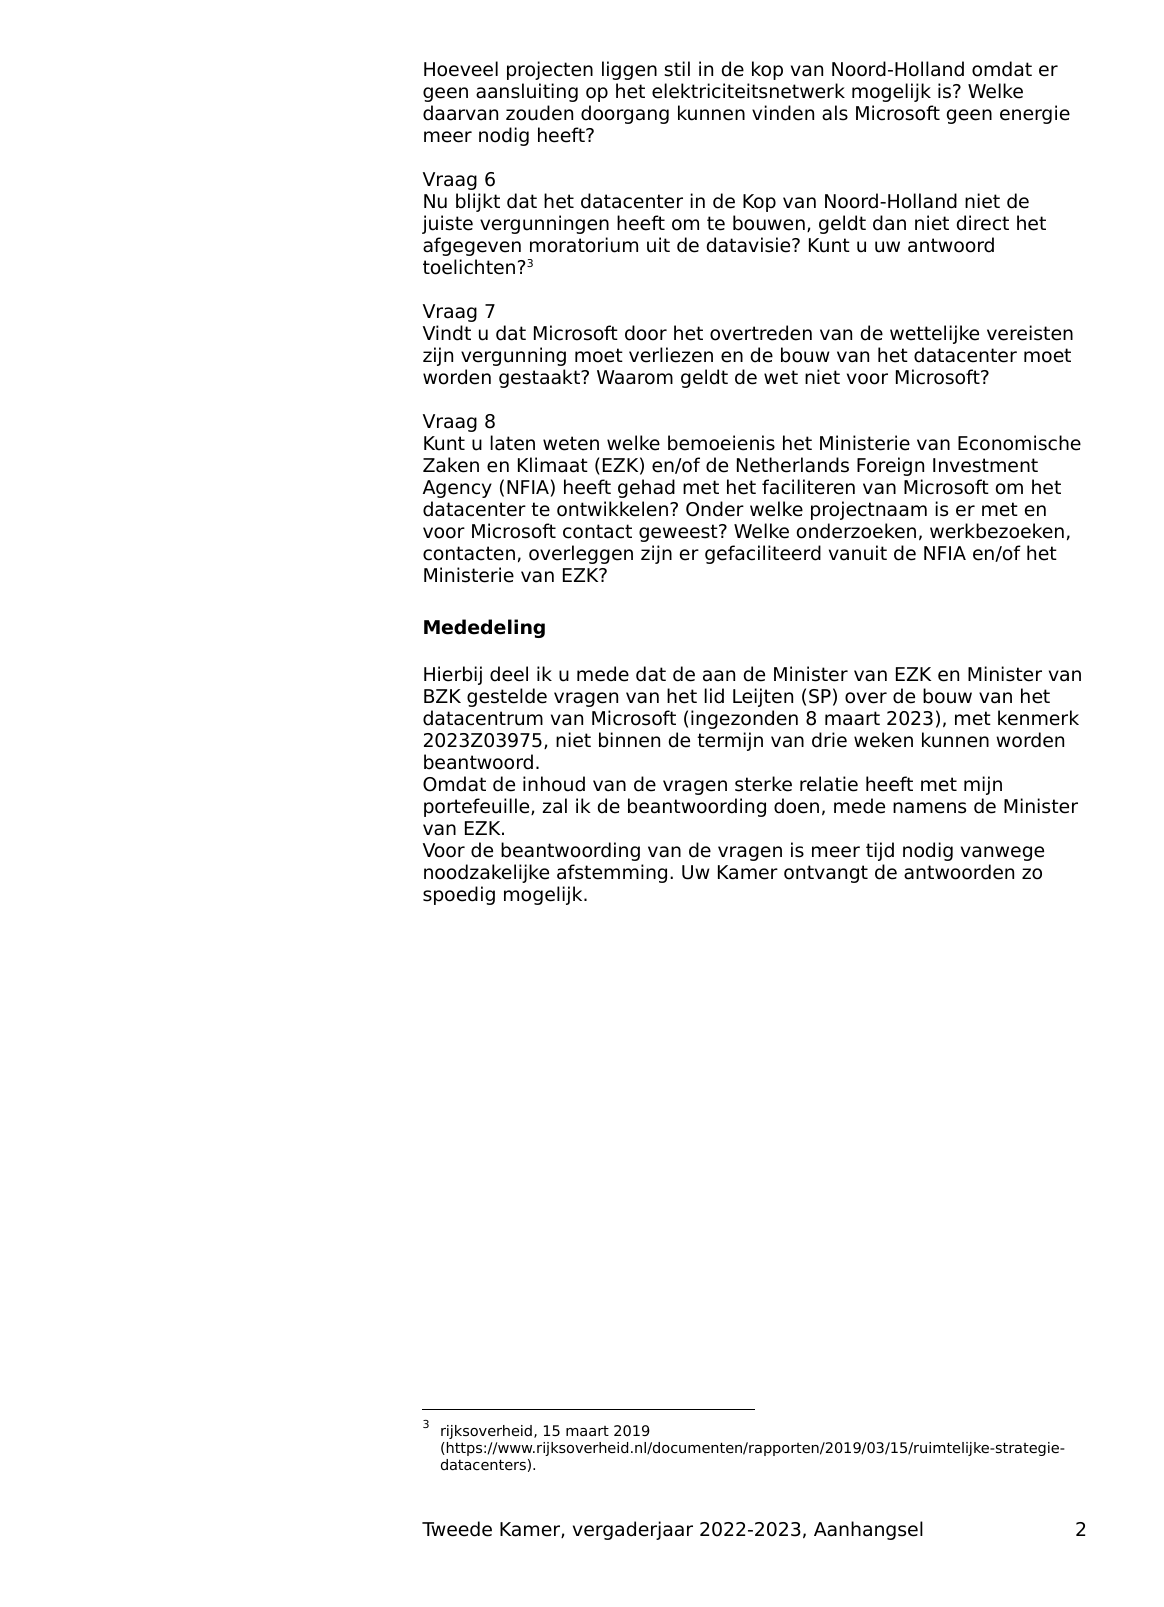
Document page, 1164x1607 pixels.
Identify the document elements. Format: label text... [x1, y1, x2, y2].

text rijksoverheid, 15 maart 2019 (https://www.rijksoverheid.nl/documenten/rapporten/2019/03/15/ruimtelijke-strategie-datacenters). [422, 1418, 1087, 1474]
text Vraag 8 [422, 411, 1087, 433]
subtitle Mededeling [422, 617, 1087, 639]
text Hoeveel projecten liggen stil in de kop van Noord-Holland omdat er geen aansluiting op het elektriciteitsnetwerk mogelijk is? Welke daarvan zouden doorgang kunnen vinden als Microsoft geen energie meer nodig heeft? [422, 59, 1087, 147]
text Vindt u dat Microsoft door het overtreden van de wettelijke vereisten zijn vergunning moet verliezen en de bouw van het datacenter moet worden gestaakt? Waarom geldt de wet niet voor Microsoft? [422, 323, 1087, 389]
text Vraag 6 [422, 169, 1087, 191]
text Nu blijkt dat het datacenter in de Kop van Noord-Holland niet de juiste vergunningen heeft om te bouwen, geldt dan niet direct het afgegeven moratorium uit de datavisie? Kunt u uw antwoord toelichten? [422, 191, 1087, 279]
text Kunt u laten weten welke bemoeienis het Ministerie van Economische Zaken en Klimaat (EZK) en/of de Netherlands Foreign Investment Agency (NFIA) heeft gehad met het faciliteren van Microsoft om het datacenter te ontwikkelen? Onder welke projectnaam is er met en voor Microsoft contact geweest? Welke onderzoeken, werkbezoeken, contacten, overleggen zijn er gefaciliteerd vanuit de NFIA en/of het Ministerie van EZK? [422, 433, 1087, 587]
text Voor de beantwoording van de vragen is meer tijd nodig vanwege noodzakelijke afstemming. Uw Kamer ontvangt de antwoorden zo spoedig mogelijk. [422, 840, 1087, 906]
text Vraag 7 [422, 301, 1087, 323]
text Hierbij deel ik u mede dat de aan de Minister van EZK en Minister van BZK gestelde vragen van het lid Leijten (SP) over de bouw van het datacentrum van Microsoft (ingezonden 8 maart 2023), met kenmerk 2023Z03975, niet binnen de termijn van drie weken kunnen worden beantwoord. [422, 664, 1087, 774]
text Omdat de inhoud van de vragen sterke relatie heeft met mijn portefeuille, zal ik de beantwoording doen, mede namens de Minister van EZK. [422, 774, 1087, 840]
